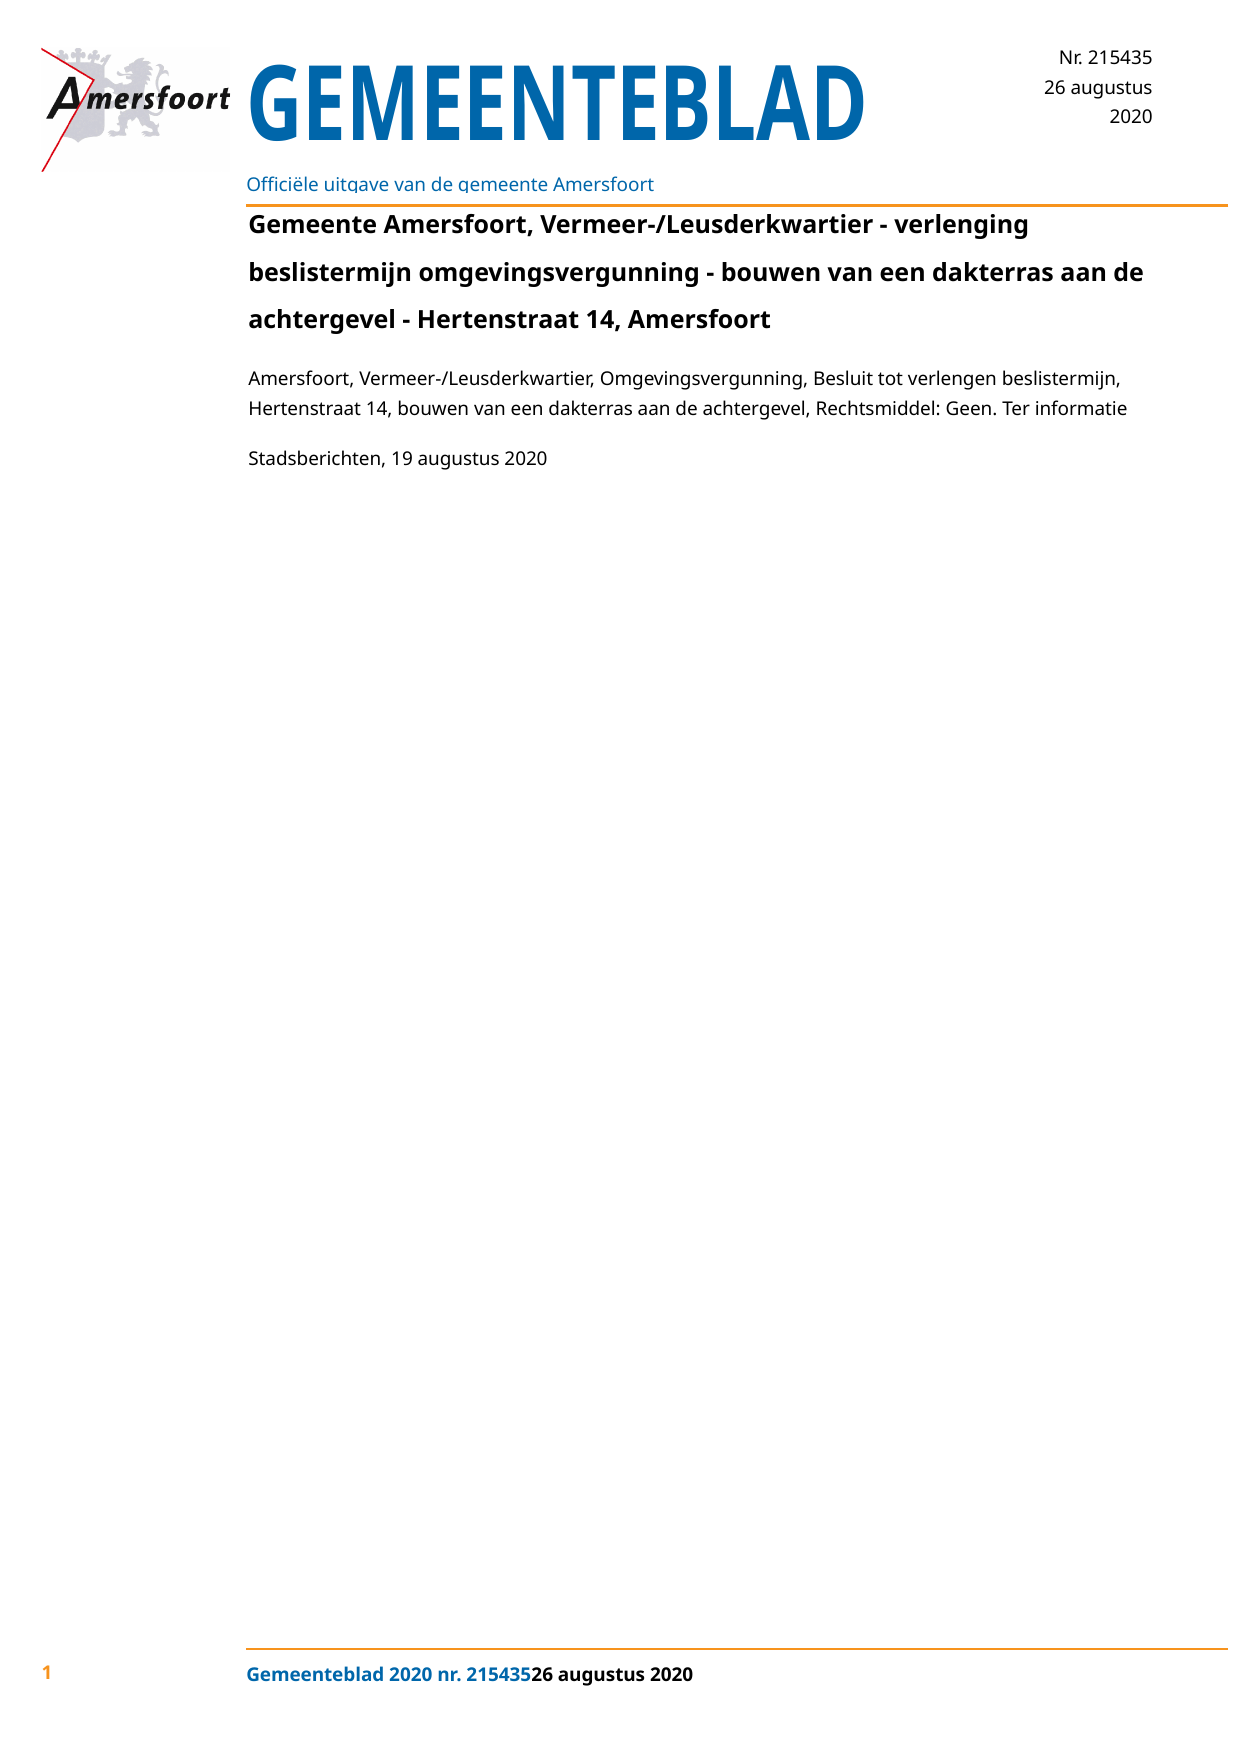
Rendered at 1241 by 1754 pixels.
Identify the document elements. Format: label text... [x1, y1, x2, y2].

text Gemeente Amersfoort, Vermeer-/Leusderkwartier - verlenging beslistermijn omgevingsvergunning - bouwen van een dakterras aan de achtergevel - Hertenstraat 14, Amersfoort [248, 207, 1152, 336]
text Amersfoort, Vermeer-/Leusderkwartier, Omgevingsvergunning, Besluit tot verlengen beslistermijn, Hertenstraat 14, bouwen van een dakterras aan de achtergevel, Rechtsmiddel: Geen. Ter informatie [248, 366, 1152, 421]
text Stadsberichten, 19 augustus 2020 [248, 446, 1152, 471]
picture [41, 47, 231, 172]
